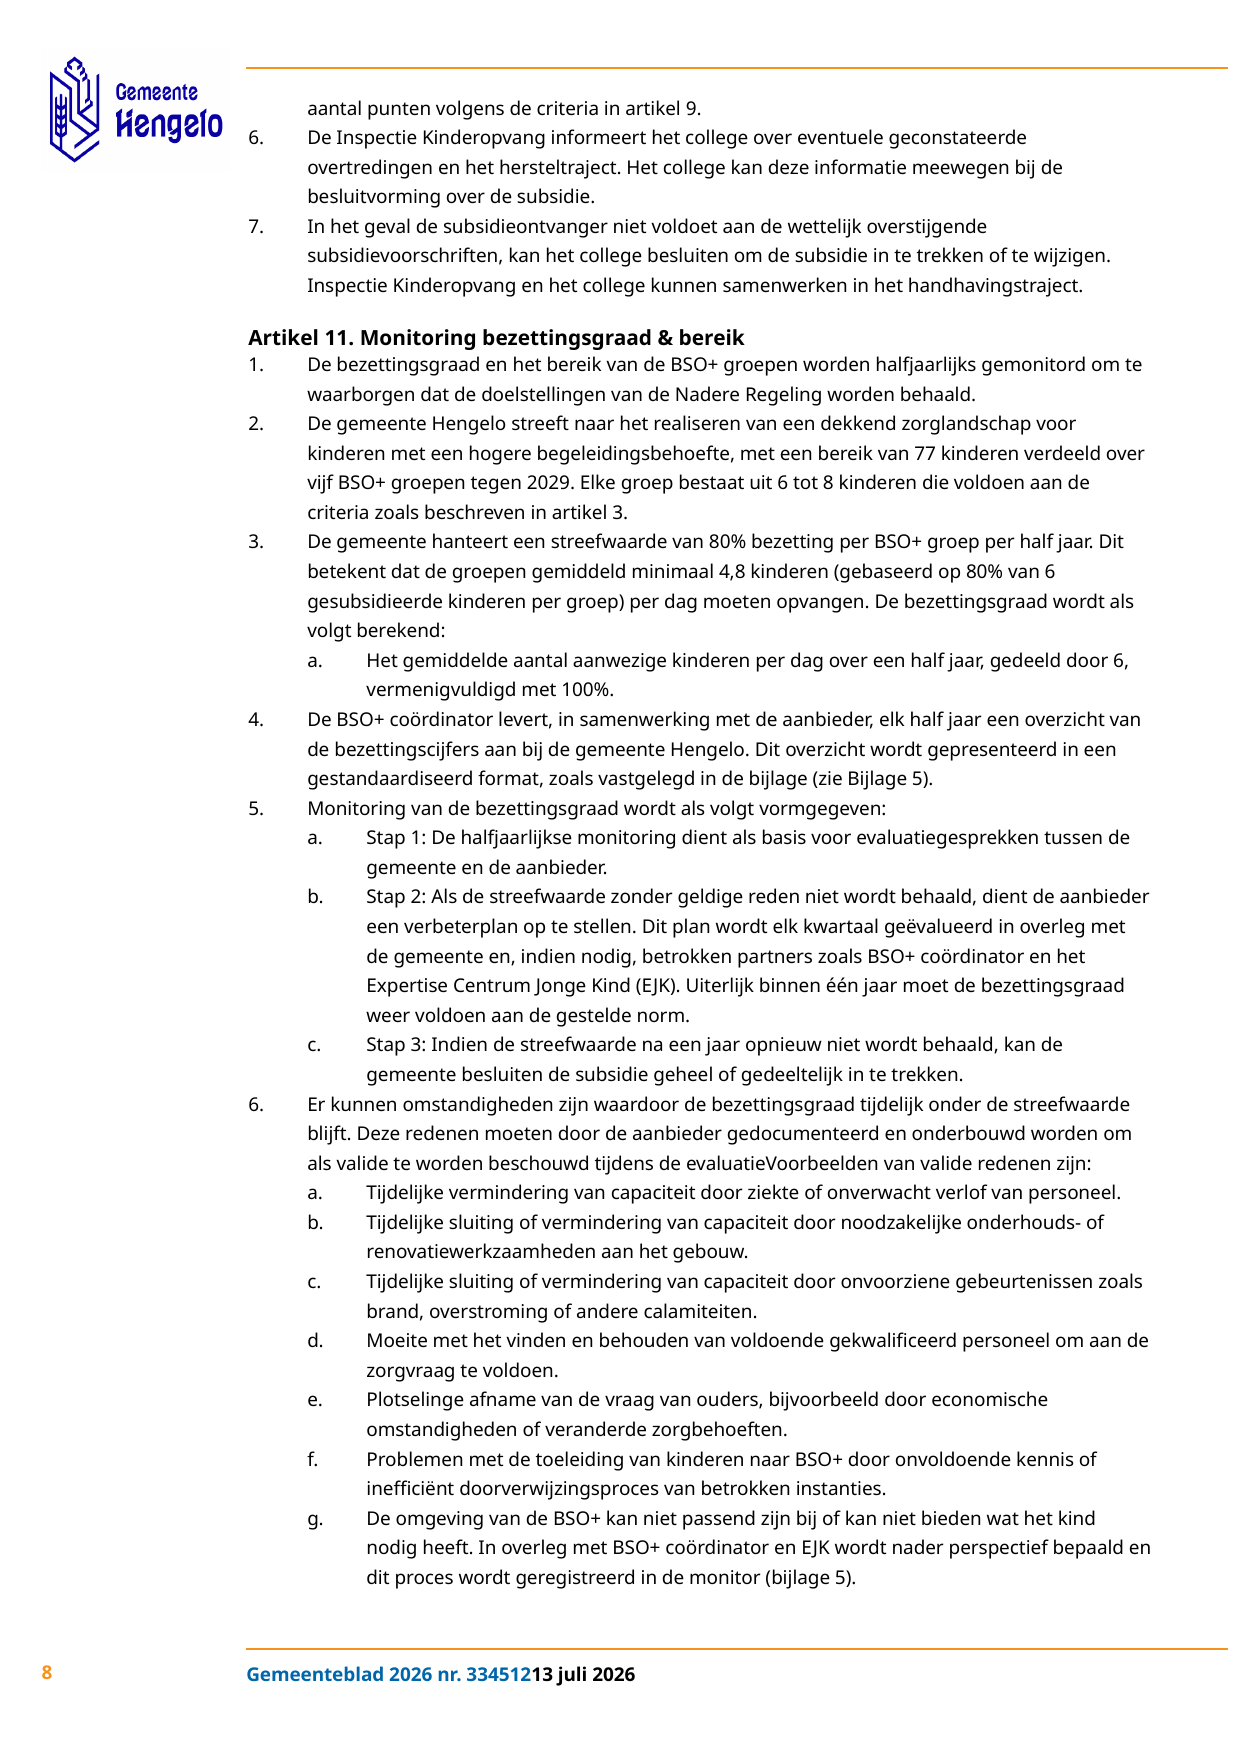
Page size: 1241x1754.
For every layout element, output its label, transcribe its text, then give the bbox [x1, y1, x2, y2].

list De gemeente Hengelo streeft naar het realiseren van een dekkend zorglandschap voor kinderen met een hogere begeleidingsbehoefte, met een bereik van 77 kinderen verdeeld over vijf BSO+ groepen tegen 2029. Elke groep bestaat uit 6 tot 8 kinderen die voldoen aan de criteria zoals beschreven in artikel 3. [248, 410, 1152, 525]
list Problemen met de toeleiding van kinderen naar BSO+ door onvoldoende kennis of inefficiënt doorverwijzingsproces van betrokken instanties. [307, 1446, 1152, 1501]
list Er kunnen omstandigheden zijn waardoor de bezettingsgraad tijdelijk onder de streefwaarde blijft. Deze redenen moeten door de aanbieder gedocumenteerd en onderbouwd worden om als valide te worden beschouwd tijdens de evaluatieVoorbeelden van valide redenen zijn: [248, 1091, 1152, 1176]
list Het gemiddelde aantal aanwezige kinderen per dag over een half jaar, gedeeld door 6, vermenigvuldigd met 100%. [307, 647, 1152, 702]
list Moeite met het vinden en behouden van voldoende gekwalificeerd personeel om aan de zorgvraag te voldoen. [307, 1327, 1152, 1383]
list De BSO+ coördinator levert, in samenwerking met de aanbieder, elk half jaar een overzicht van de bezettingscijfers aan bij de gemeente Hengelo. Dit overzicht wordt gepresenteerd in een gestandaardiseerd format, zoals vastgelegd in de bijlage (zie Bijlage 5). [248, 706, 1152, 791]
list In het geval de subsidieontvanger niet voldoet aan de wettelijk overstijgende subsidievoorschriften, kan het college besluiten om de subsidie in te trekken of te wijzigen. Inspectie Kinderopvang en het college kunnen samenwerken in het handhavingstraject. [248, 213, 1152, 298]
list De omgeving van de BSO+ kan niet passend zijn bij of kan niet bieden wat het kind nodig heeft. In overleg met BSO+ coördinator en EJK wordt nader perspectief bepaald en dit proces wordt geregistreerd in de monitor (bijlage 5). [307, 1505, 1152, 1590]
list Tijdelijke vermindering van capaciteit door ziekte of onverwacht verlof van personeel. [307, 1179, 1152, 1205]
list Monitoring van de bezettingsgraad wordt als volgt vormgegeven: [248, 795, 1152, 821]
list Tijdelijke sluiting of vermindering van capaciteit door onvoorziene gebeurtenissen zoals brand, overstroming of andere calamiteiten. [307, 1268, 1152, 1323]
list Stap 2: Als de streefwaarde zonder geldige reden niet wordt behaald, dient de aanbieder een verbeterplan op te stellen. Dit plan wordt elk kwartaal geëvalueerd in overleg met de gemeente en, indien nodig, betrokken partners zoals BSO+ coördinator en het Expertise Centrum Jonge Kind (EJK). Uiterlijk binnen één jaar moet de bezettingsgraad weer voldoen aan de gestelde norm. [307, 884, 1152, 1028]
list Stap 3: Indien de streefwaarde na een jaar opnieuw niet wordt behaald, kan de gemeente besluiten de subsidie geheel of gedeeltelijk in te trekken. [307, 1032, 1152, 1087]
list De bezettingsgraad en het bereik van de BSO+ groepen worden halfjaarlijks gemonitord om te waarborgen dat de doelstellingen van de Nadere Regeling worden behaald. [248, 351, 1152, 406]
list aantal punten volgens de criteria in artikel 9. [248, 95, 1152, 121]
picture [41, 47, 231, 172]
list Stap 1: De halfjaarlijkse monitoring dient als basis voor evaluatiegesprekken tussen de gemeente en de aanbieder. [307, 824, 1152, 880]
list De gemeente hanteert een streefwaarde van 80% bezetting per BSO+ groep per half jaar. Dit betekent dat de groepen gemiddeld minimaal 4,8 kinderen (gebaseerd op 80% van 6 gesubsidieerde kinderen per groep) per dag moeten opvangen. De bezettingsgraad wordt als volgt berekend: [248, 529, 1152, 643]
text Artikel 11. Monitoring bezettingsgraad & bereik [248, 323, 1152, 351]
list Tijdelijke sluiting of vermindering van capaciteit door noodzakelijke onderhouds- of renovatiewerkzaamheden aan het gebouw. [307, 1209, 1152, 1264]
list Plotselinge afname van de vraag van ouders, bijvoorbeeld door economische omstandigheden of veranderde zorgbehoeften. [307, 1387, 1152, 1442]
list De Inspectie Kinderopvang informeert het college over eventuele geconstateerde overtredingen en het hersteltraject. Het college kan deze informatie meewegen bij de besluitvorming over de subsidie. [248, 124, 1152, 209]
